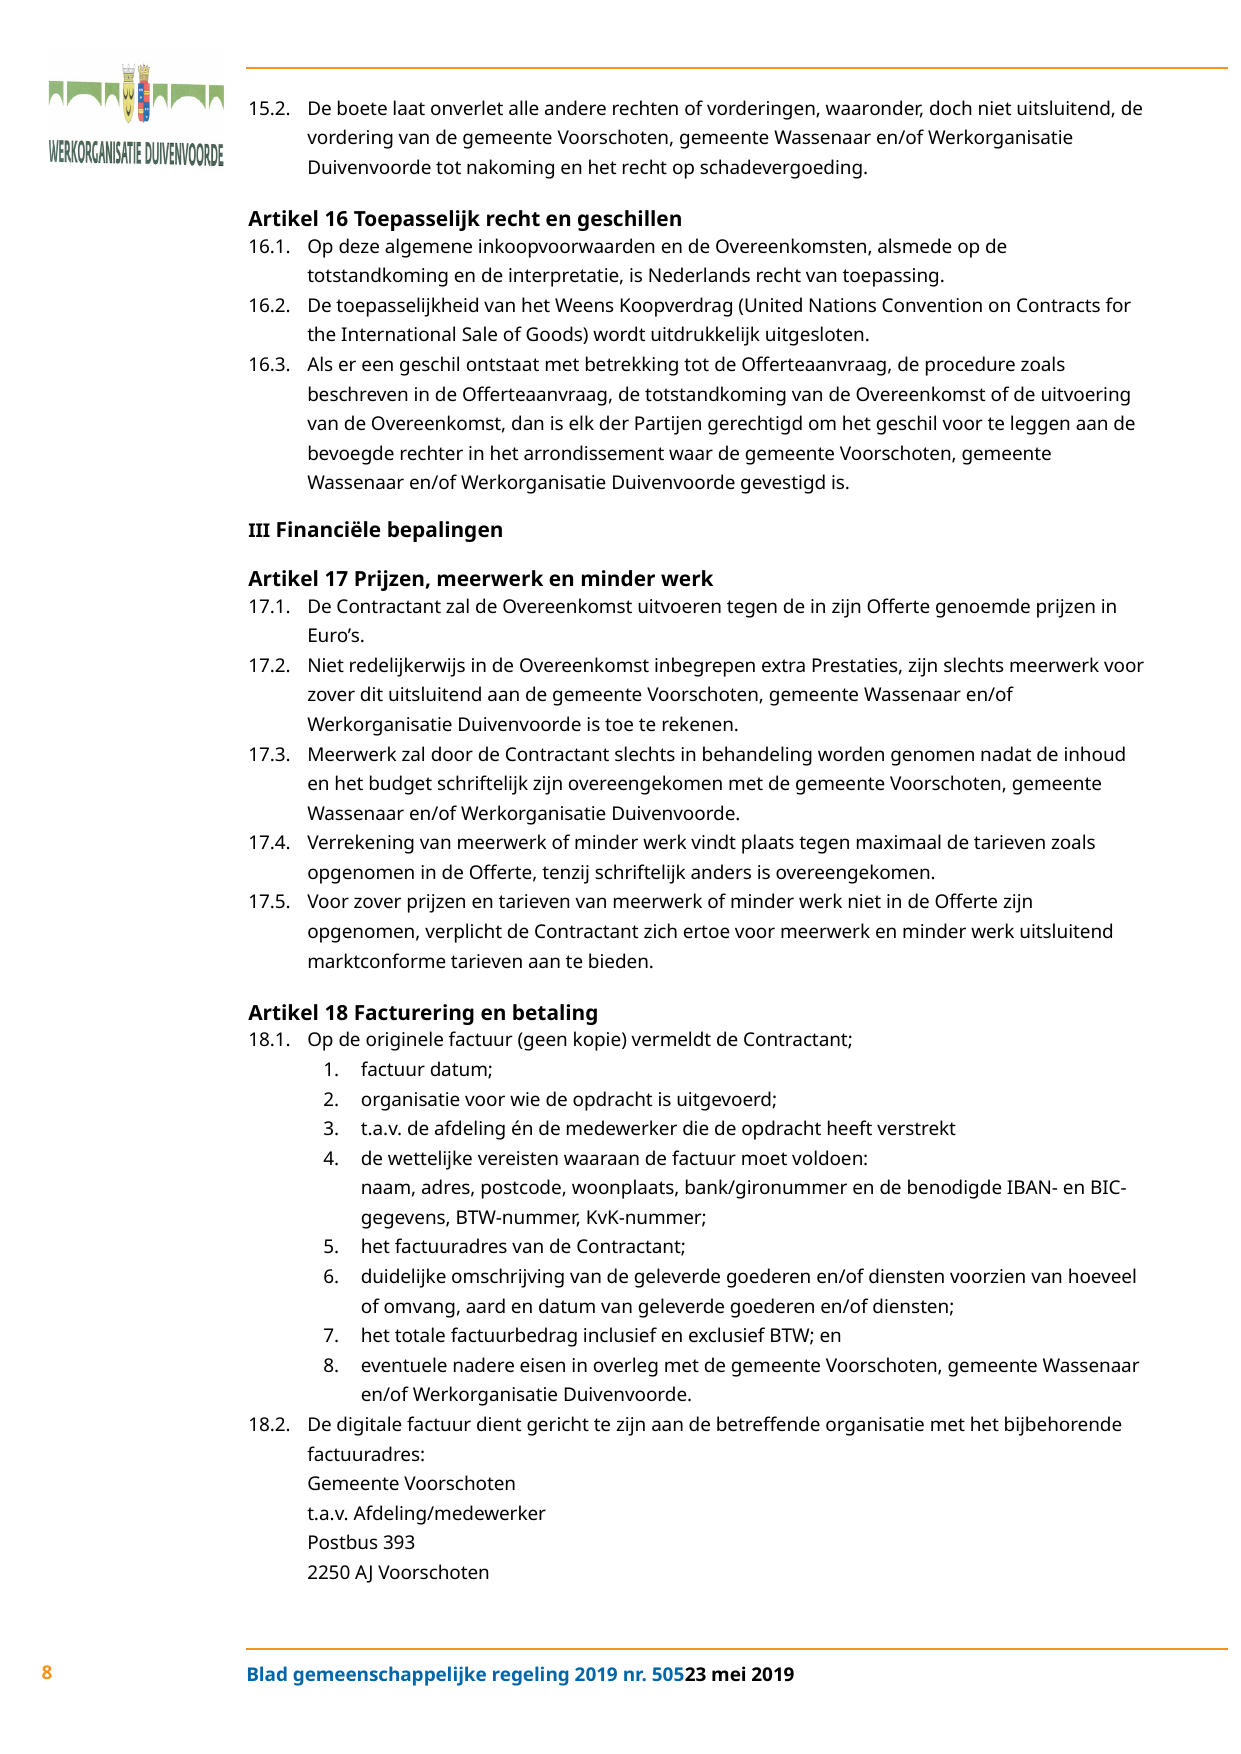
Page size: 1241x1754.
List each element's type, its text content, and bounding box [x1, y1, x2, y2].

list De Contractant zal de Overeenkomst uitvoeren tegen de in zijn Offerte genoemde prijzen in Euro’s. [248, 593, 1152, 648]
list De toepasselijkheid van het Weens Koopverdrag (United Nations Convention on Contracts for the International Sale of Goods) wordt uitdrukkelijk uitgesloten. [248, 292, 1152, 347]
list Meerwerk zal door de Contractant slechts in behandeling worden genomen nadat de inhoud en het budget schriftelijk zijn overeengekomen met de gemeente Voorschoten, gemeente Wassenaar en/of Werkorganisatie Duivenvoorde. [248, 741, 1152, 826]
list Gemeente Voorschoten [248, 1470, 1152, 1496]
list naam, adres, postcode, woonplaats, bank/gironummer en de benodigde IBAN- en BIC-gegevens, BTW-nummer, KvK-nummer; [323, 1174, 1152, 1230]
picture [41, 47, 231, 172]
text Artikel 17 Prijzen, meerwerk en minder werk [248, 564, 1152, 593]
text III Financiële bepalingen [248, 515, 1152, 543]
list t.a.v. Afdeling/medewerker [248, 1500, 1152, 1526]
list de wettelijke vereisten waaraan de factuur moet voldoen: [323, 1145, 1152, 1171]
list De digitale factuur dient gericht te zijn aan de betreffende organisatie met het bijbehorende factuuradres: [248, 1411, 1152, 1467]
list Op de originele factuur (geen kopie) vermeldt de Contractant; [248, 1027, 1152, 1052]
text Artikel 16 Toepasselijk recht en geschillen [248, 204, 1152, 233]
list Als er een geschil ontstaat met betrekking tot de Offerteaanvraag, de procedure zoals beschreven in de Offerteaanvraag, de totstandkoming van de Overeenkomst of de uitvoering van de Overeenkomst, dan is elk der Partijen gerechtigd om het geschil voor te leggen aan de bevoegde rechter in het arrondissement waar de gemeente Voorschoten, gemeente Wassenaar en/of Werkorganisatie Duivenvoorde gevestigd is. [248, 351, 1152, 495]
list factuur datum; [323, 1056, 1152, 1082]
list het totale factuurbedrag inclusief en exclusief BTW; en [323, 1322, 1152, 1348]
list 2250 AJ Voorschoten [248, 1559, 1152, 1585]
list eventuele nadere eisen in overleg met de gemeente Voorschoten, gemeente Wassenaar en/of Werkorganisatie Duivenvoorde. [323, 1352, 1152, 1407]
text Artikel 18 Facturering en betaling [248, 998, 1152, 1027]
list duidelijke omschrijving van de geleverde goederen en/of diensten voorzien van hoeveel of omvang, aard en datum van geleverde goederen en/of diensten; [323, 1263, 1152, 1319]
list Voor zover prijzen en tarieven van meerwerk of minder werk niet in de Offerte zijn opgenomen, verplicht de Contractant zich ertoe voor meerwerk en minder werk uitsluitend marktconforme tarieven aan te bieden. [248, 889, 1152, 973]
list Niet redelijkerwijs in de Overeenkomst inbegrepen extra Prestaties, zijn slechts meerwerk voor zover dit uitsluitend aan de gemeente Voorschoten, gemeente Wassenaar en/of Werkorganisatie Duivenvoorde is toe te rekenen. [248, 652, 1152, 737]
list Op deze algemene inkoopvoorwaarden en de Overeenkomsten, alsmede op de totstandkoming en de interpretatie, is Nederlands recht van toepassing. [248, 233, 1152, 288]
list organisatie voor wie de opdracht is uitgevoerd; [323, 1086, 1152, 1112]
list De boete laat onverlet alle andere rechten of vorderingen, waaronder, doch niet uitsluitend, de vordering van de gemeente Voorschoten, gemeente Wassenaar en/of Werkorganisatie Duivenvoorde tot nakoming en het recht op schadevergoeding. [248, 95, 1152, 180]
list t.a.v. de afdeling én de medewerker die de opdracht heeft verstrekt [323, 1115, 1152, 1141]
list het factuuradres van de Contractant; [323, 1234, 1152, 1259]
list Postbus 393 [248, 1529, 1152, 1555]
list Verrekening van meerwerk of minder werk vindt plaats tegen maximaal de tarieven zoals opgenomen in de Offerte, tenzij schriftelijk anders is overeengekomen. [248, 829, 1152, 885]
